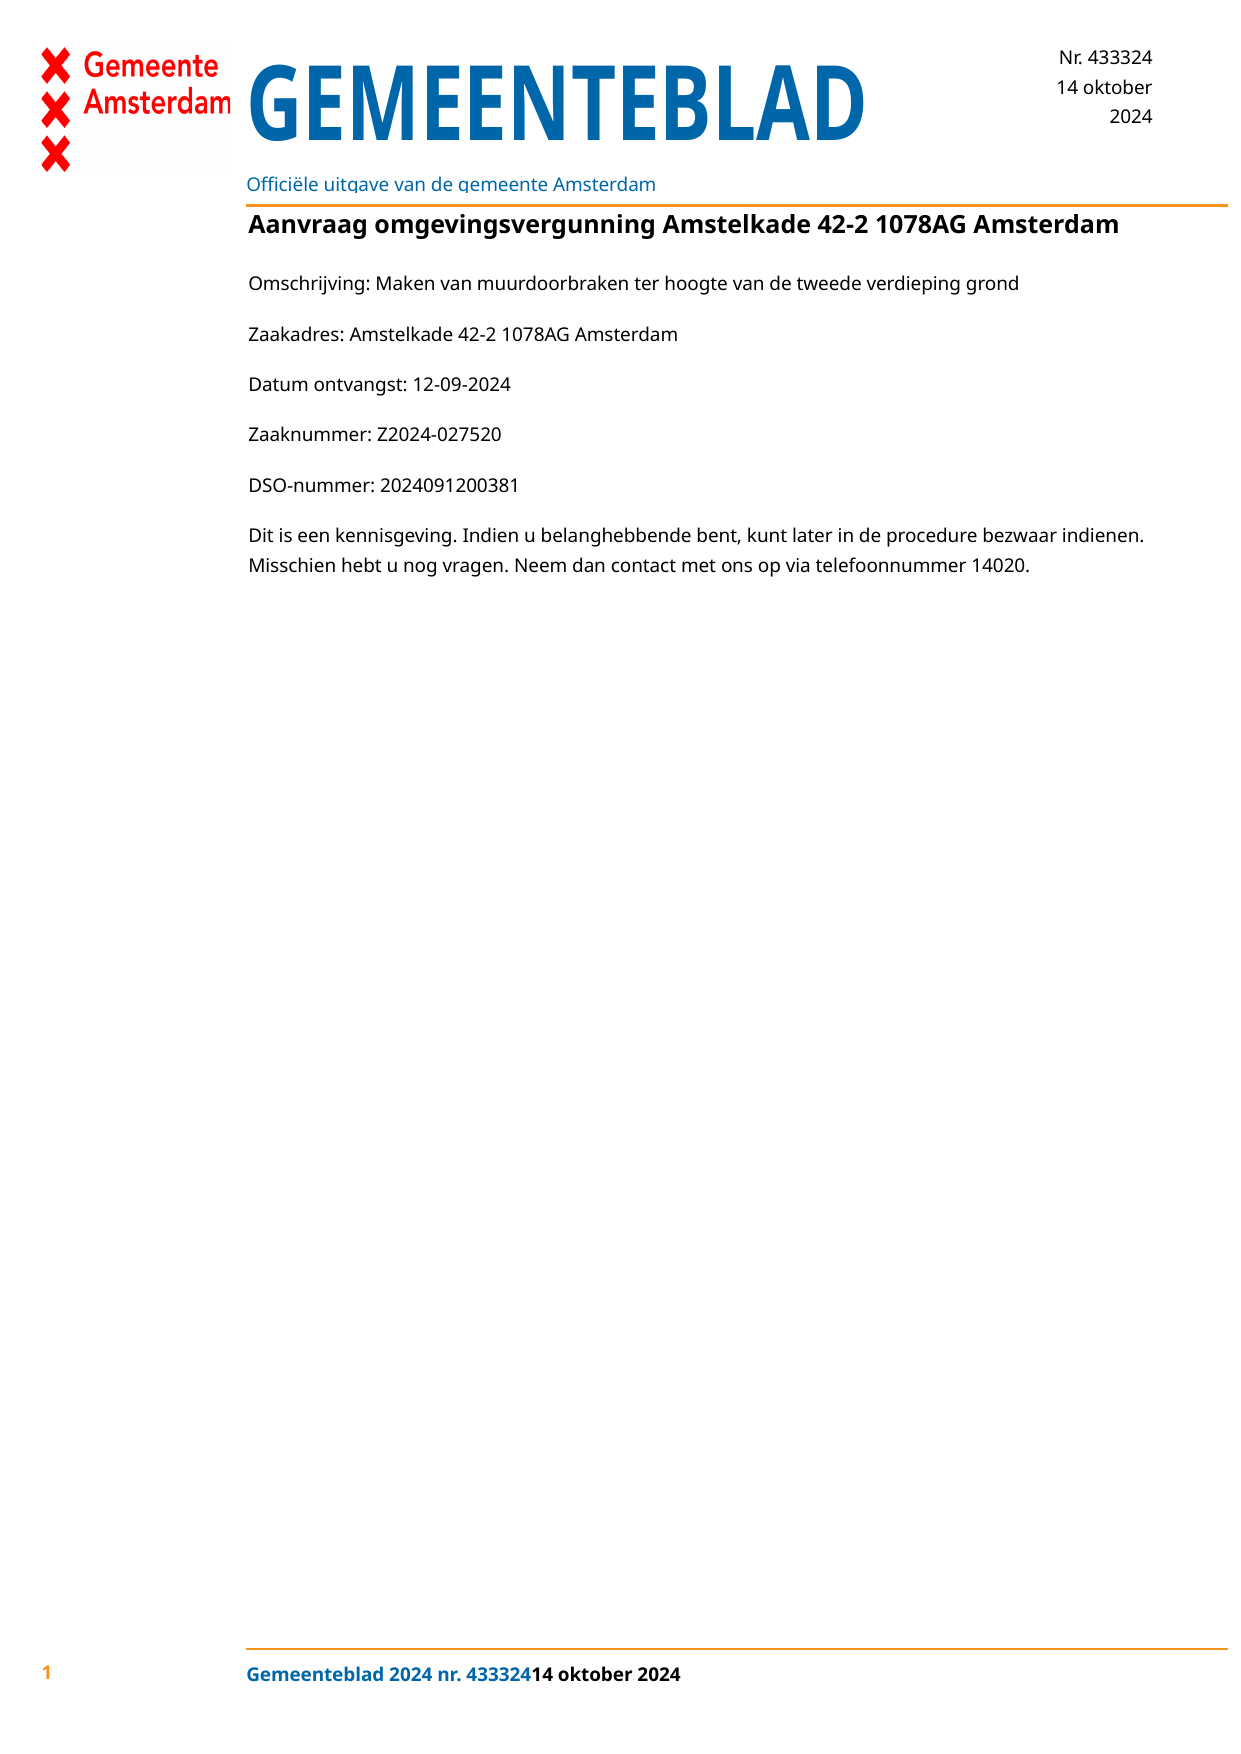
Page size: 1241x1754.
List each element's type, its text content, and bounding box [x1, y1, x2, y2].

text Omschrijving: Maken van muurdoorbraken ter hoogte van de tweede verdieping grond [248, 270, 1152, 296]
picture [41, 47, 231, 172]
text Zaakadres: Amstelkade 42-2 1078AG Amsterdam [248, 321, 1152, 346]
text Zaaknummer: Z2024-027520 [248, 422, 1152, 447]
text Datum ontvangst: 12-09-2024 [248, 371, 1152, 397]
text Dit is een kennisgeving. Indien u belanghebbende bent, kunt later in de procedure bezwaar indienen. Misschien hebt u nog vragen. Neem dan contact met ons op via telefoonnummer 14020. [248, 522, 1152, 578]
text Aanvraag omgevingsvergunning Amstelkade 42-2 1078AG Amsterdam [248, 207, 1152, 241]
text DSO-nummer: 2024091200381 [248, 472, 1152, 498]
